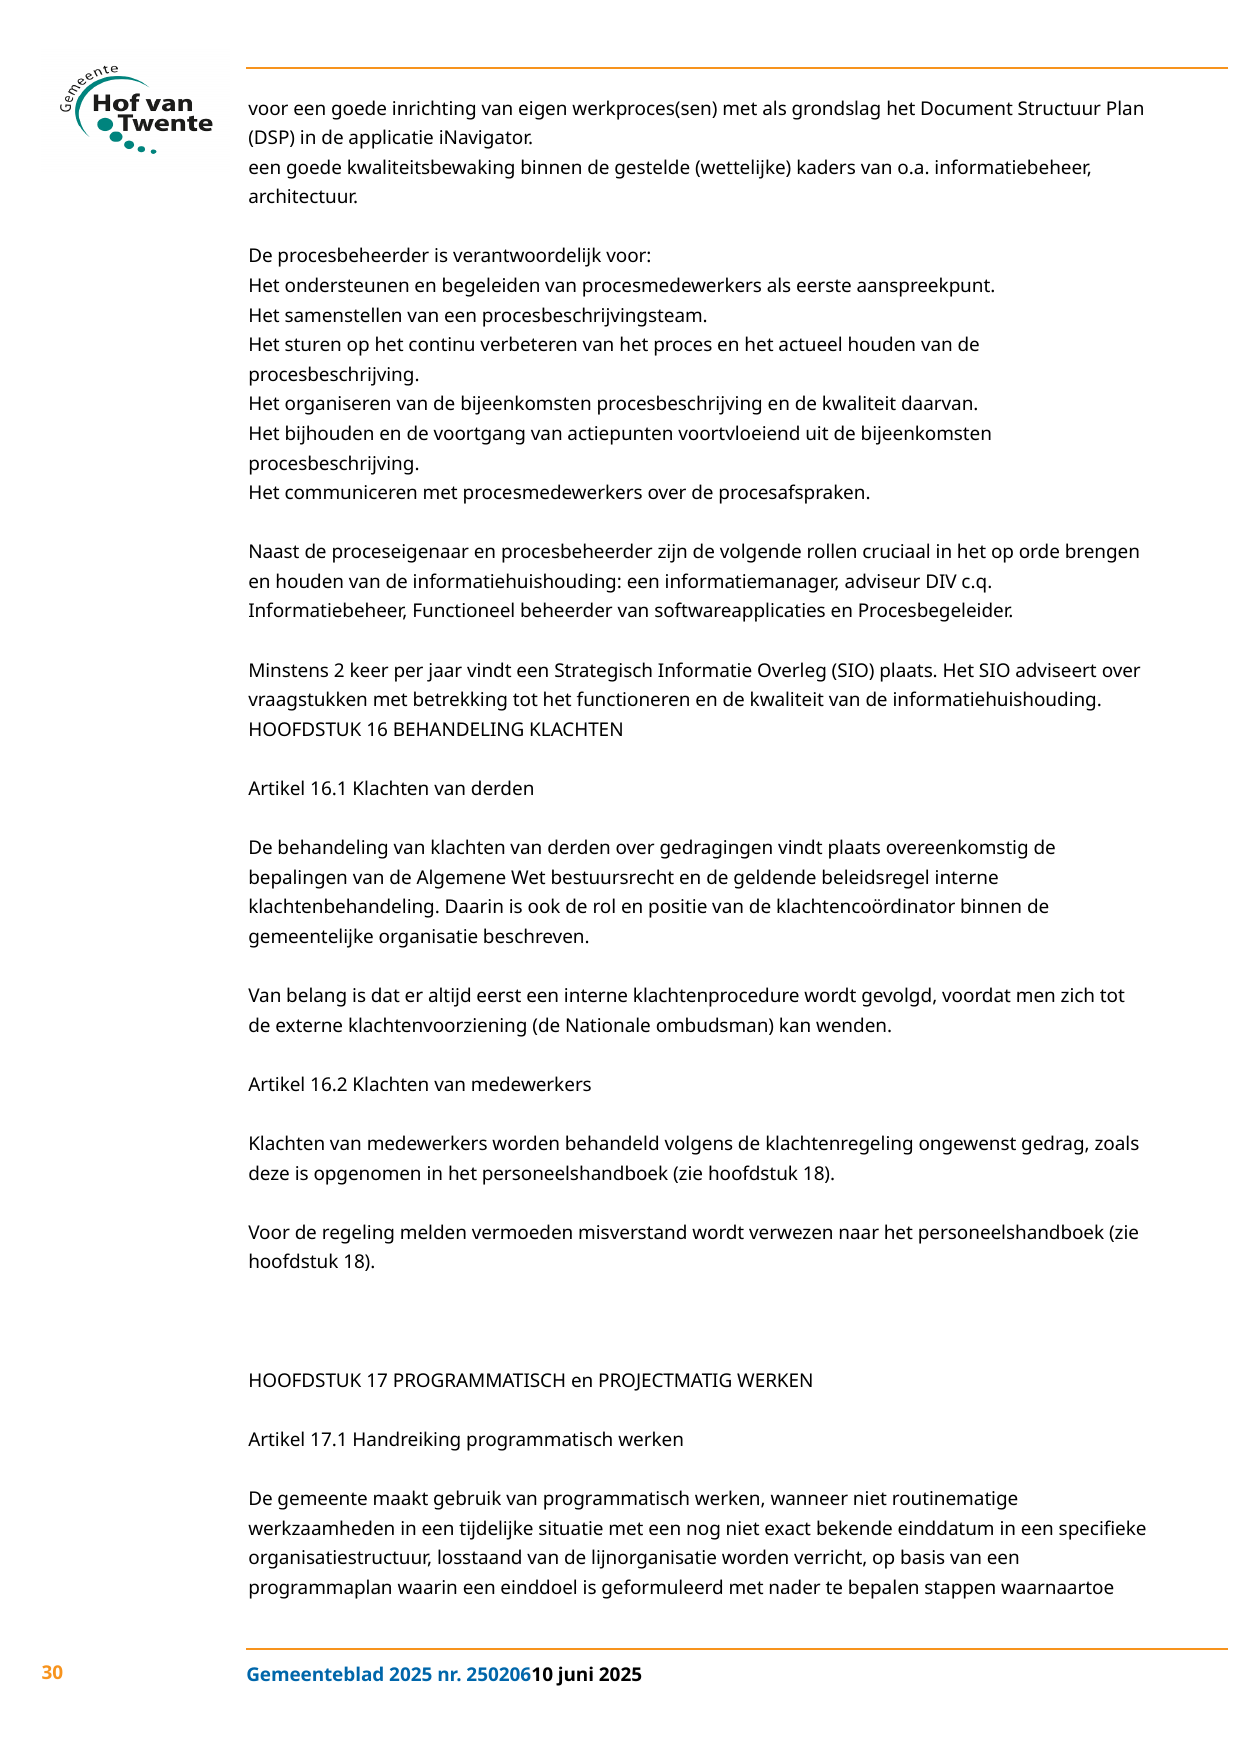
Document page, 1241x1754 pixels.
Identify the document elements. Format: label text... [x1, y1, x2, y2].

text een goede kwaliteitsbewaking binnen de gestelde (wettelijke) kaders van o.a. informatiebeheer, architectuur. [248, 154, 1152, 209]
text De procesbeheerder is verantwoordelijk voor: [248, 243, 1152, 268]
text voor een goede inrichting van eigen werkproces(sen) met als grondslag het Document Structuur Plan (DSP) in de applicatie iNavigator. [248, 95, 1152, 150]
text Het bijhouden en de voortgang van actiepunten voortvloeiend uit de bijeenkomsten procesbeschrijving. [248, 420, 1152, 476]
text HOOFDSTUK 17 PROGRAMMATISCH en PROJECTMATIG WERKEN [248, 1367, 1152, 1393]
text Het communiceren met procesmedewerkers over de procesafspraken. [248, 479, 1152, 505]
text Artikel 16.1 Klachten van derden [248, 775, 1152, 801]
text Het sturen op het continu verbeteren van het proces en het actueel houden van de procesbeschrijving. [248, 331, 1152, 387]
text Klachten van medewerkers worden behandeld volgens de klachtenregeling ongewenst gedrag, zoals deze is opgenomen in het personeelshandboek (zie hoofdstuk 18). [248, 1130, 1152, 1186]
text Het samenstellen van een procesbeschrijvingsteam. [248, 302, 1152, 328]
text HOOFDSTUK 16 BEHANDELING KLACHTEN [248, 716, 1152, 742]
text Minstens 2 keer per jaar vindt een Strategisch Informatie Overleg (SIO) plaats. Het SIO adviseert over vraagstukken met betrekking tot het functioneren en de kwaliteit van de informatiehuishouding. [248, 657, 1152, 712]
text Het organiseren van de bijeenkomsten procesbeschrijving en de kwaliteit daarvan. [248, 391, 1152, 416]
text De behandeling van klachten van derden over gedragingen vindt plaats overeenkomstig de bepalingen van de Algemene Wet bestuursrecht en de geldende beleidsregel interne klachtenbehandeling. Daarin is ook de rol en positie van de klachtencoördinator binnen de gemeentelijke organisatie beschreven. [248, 834, 1152, 949]
text Artikel 16.2 Klachten van medewerkers [248, 1071, 1152, 1097]
text Naast de proceseigenaar en procesbeheerder zijn de volgende rollen cruciaal in het op orde brengen en houden van de informatiehuishouding: een informatiemanager, adviseur DIV c.q. Informatiebeheer, Functioneel beheerder van softwareapplicaties en Procesbegeleider. [248, 538, 1152, 623]
text De gemeente maakt gebruik van programmatisch werken, wanneer niet routinematige werkzaamheden in een tijdelijke situatie met een nog niet exact bekende einddatum in een specifieke organisatiestructuur, losstaand van de lijnorganisatie worden verricht, op basis van een programmaplan waarin een einddoel is geformuleerd met nader te bepalen stappen waarnaartoe [248, 1485, 1152, 1600]
text Het ondersteunen en begeleiden van procesmedewerkers als eerste aanspreekpunt. [248, 272, 1152, 298]
text Voor de regeling melden vermoeden misverstand wordt verwezen naar het personeelshandboek (zie hoofdstuk 18). [248, 1219, 1152, 1274]
text Van belang is dat er altijd eerst een interne klachtenprocedure wordt gevolgd, voordat men zich tot de externe klachtenvoorziening (de Nationale ombudsman) kan wenden. [248, 982, 1152, 1038]
text Artikel 17.1 Handreiking programmatisch werken [248, 1426, 1152, 1452]
picture [41, 47, 231, 172]
